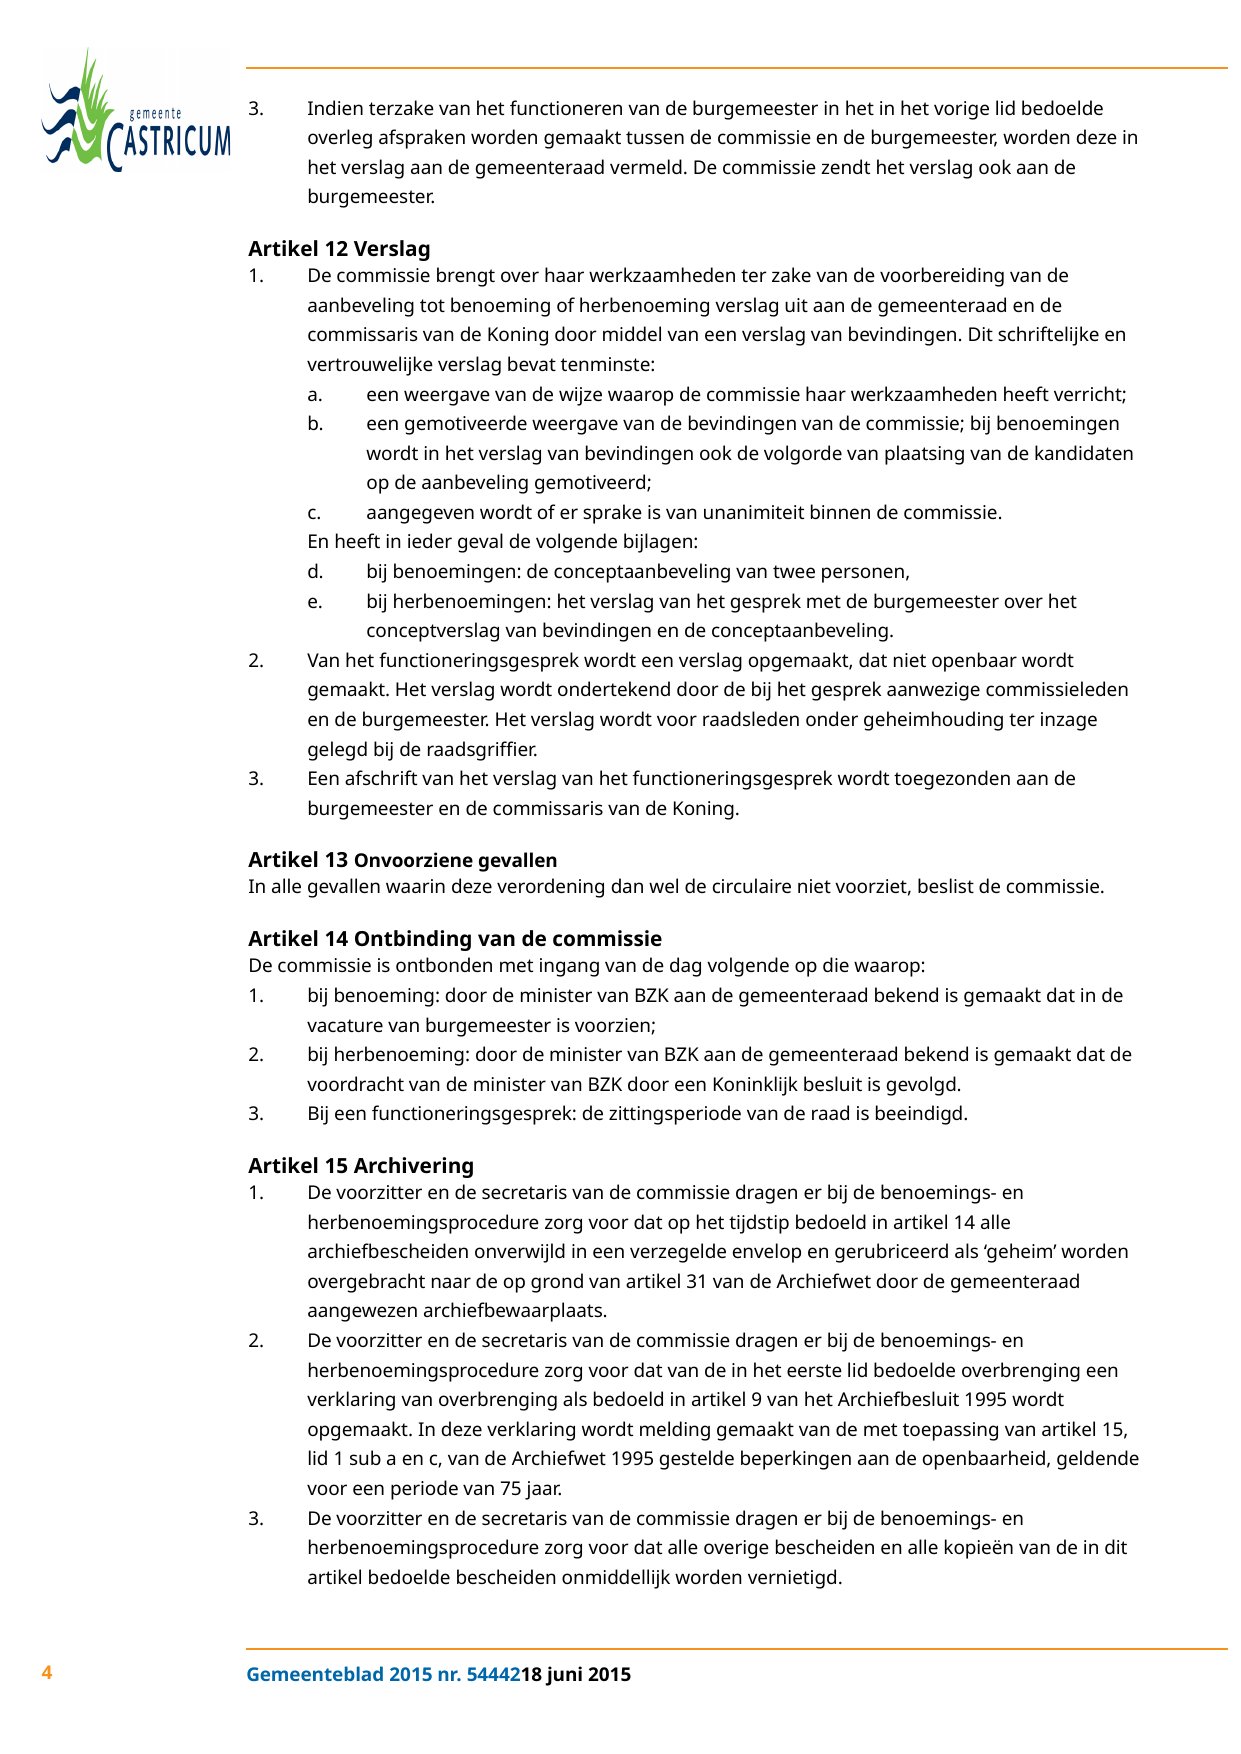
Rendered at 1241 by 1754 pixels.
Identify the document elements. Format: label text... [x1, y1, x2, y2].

text Artikel 12 Verslag [248, 234, 1152, 262]
list aangegeven wordt of er sprake is van unanimiteit binnen de commissie. [307, 499, 1152, 525]
list bij herbenoemingen: het verslag van het gesprek met de burgemeester over het conceptverslag van bevindingen en de conceptaanbeveling. [307, 588, 1152, 643]
list Indien terzake van het functioneren van de burgemeester in het in het vorige lid bedoelde overleg afspraken worden gemaakt tussen de commissie en de burgemeester, worden deze in het verslag aan de gemeenteraad vermeld. De commissie zendt het verslag ook aan de burgemeester. [248, 95, 1152, 209]
text Artikel 14 Ontbinding van de commissie [248, 924, 1152, 953]
list bij herbenoeming: door de minister van BZK aan de gemeenteraad bekend is gemaakt dat de voordracht van de minister van BZK door een Koninklijk besluit is gevolgd. [248, 1041, 1152, 1097]
list Een afschrift van het verslag van het functioneringsgesprek wordt toegezonden aan de burgemeester en de commissaris van de Koning. [248, 765, 1152, 821]
list een weergave van de wijze waarop de commissie haar werkzaamheden heeft verricht; [307, 381, 1152, 406]
text Artikel 13 Onvoorziene gevallen [248, 845, 1152, 874]
list De commissie brengt over haar werkzaamheden ter zake van de voorbereiding van de aanbeveling tot benoeming of herbenoeming verslag uit aan de gemeenteraad en de commissaris van de Koning door middel van een verslag van bevindingen. Dit schriftelijke en vertrouwelijke verslag bevat tenminste: [248, 262, 1152, 377]
list bij benoeming: door de minister van BZK aan de gemeenteraad bekend is gemaakt dat in de vacature van burgemeester is voorzien; [248, 982, 1152, 1037]
text Artikel 15 Archivering [248, 1151, 1152, 1179]
list En heeft in ieder geval de volgende bijlagen: [248, 529, 1152, 554]
picture [41, 47, 231, 172]
list een gemotiveerde weergave van de bevindingen van de commissie; bij benoemingen wordt in het verslag van bevindingen ook de volgorde van plaatsing van de kandidaten op de aanbeveling gemotiveerd; [307, 410, 1152, 495]
list bij benoemingen: de conceptaanbeveling van twee personen, [307, 558, 1152, 584]
text De commissie is ontbonden met ingang van de dag volgende op die waarop: [248, 953, 1152, 978]
list De voorzitter en de secretaris van de commissie dragen er bij de benoemings- en herbenoemingsprocedure zorg voor dat alle overige bescheiden en alle kopieën van de in dit artikel bedoelde bescheiden onmiddellijk worden vernietigd. [248, 1505, 1152, 1590]
list Van het functioneringsgesprek wordt een verslag opgemaakt, dat niet openbaar wordt gemaakt. Het verslag wordt ondertekend door de bij het gesprek aanwezige commissieleden en de burgemeester. Het verslag wordt voor raadsleden onder geheimhouding ter inzage gelegd bij de raadsgriffier. [248, 647, 1152, 761]
list De voorzitter en de secretaris van de commissie dragen er bij de benoemings- en herbenoemingsprocedure zorg voor dat van de in het eerste lid bedoelde overbrenging een verklaring van overbrenging als bedoeld in artikel 9 van het Archiefbesluit 1995 wordt opgemaakt. In deze verklaring wordt melding gemaakt van de met toepassing van artikel 15, lid 1 sub a en c, van de Archiefwet 1995 gestelde beperkingen aan de openbaarheid, geldende voor een periode van 75 jaar. [248, 1327, 1152, 1501]
list Bij een functioneringsgesprek: de zittingsperiode van de raad is beeindigd. [248, 1101, 1152, 1126]
text In alle gevallen waarin deze verordening dan wel de circulaire niet voorziet, beslist de commissie. [248, 874, 1152, 899]
list De voorzitter en de secretaris van de commissie dragen er bij de benoemings- en herbenoemingsprocedure zorg voor dat op het tijdstip bedoeld in artikel 14 alle archiefbescheiden onverwijld in een verzegelde envelop en gerubriceerd als ‘geheim’ worden overgebracht naar de op grond van artikel 31 van de Archiefwet door de gemeenteraad aangewezen archiefbewaarplaats. [248, 1179, 1152, 1323]
